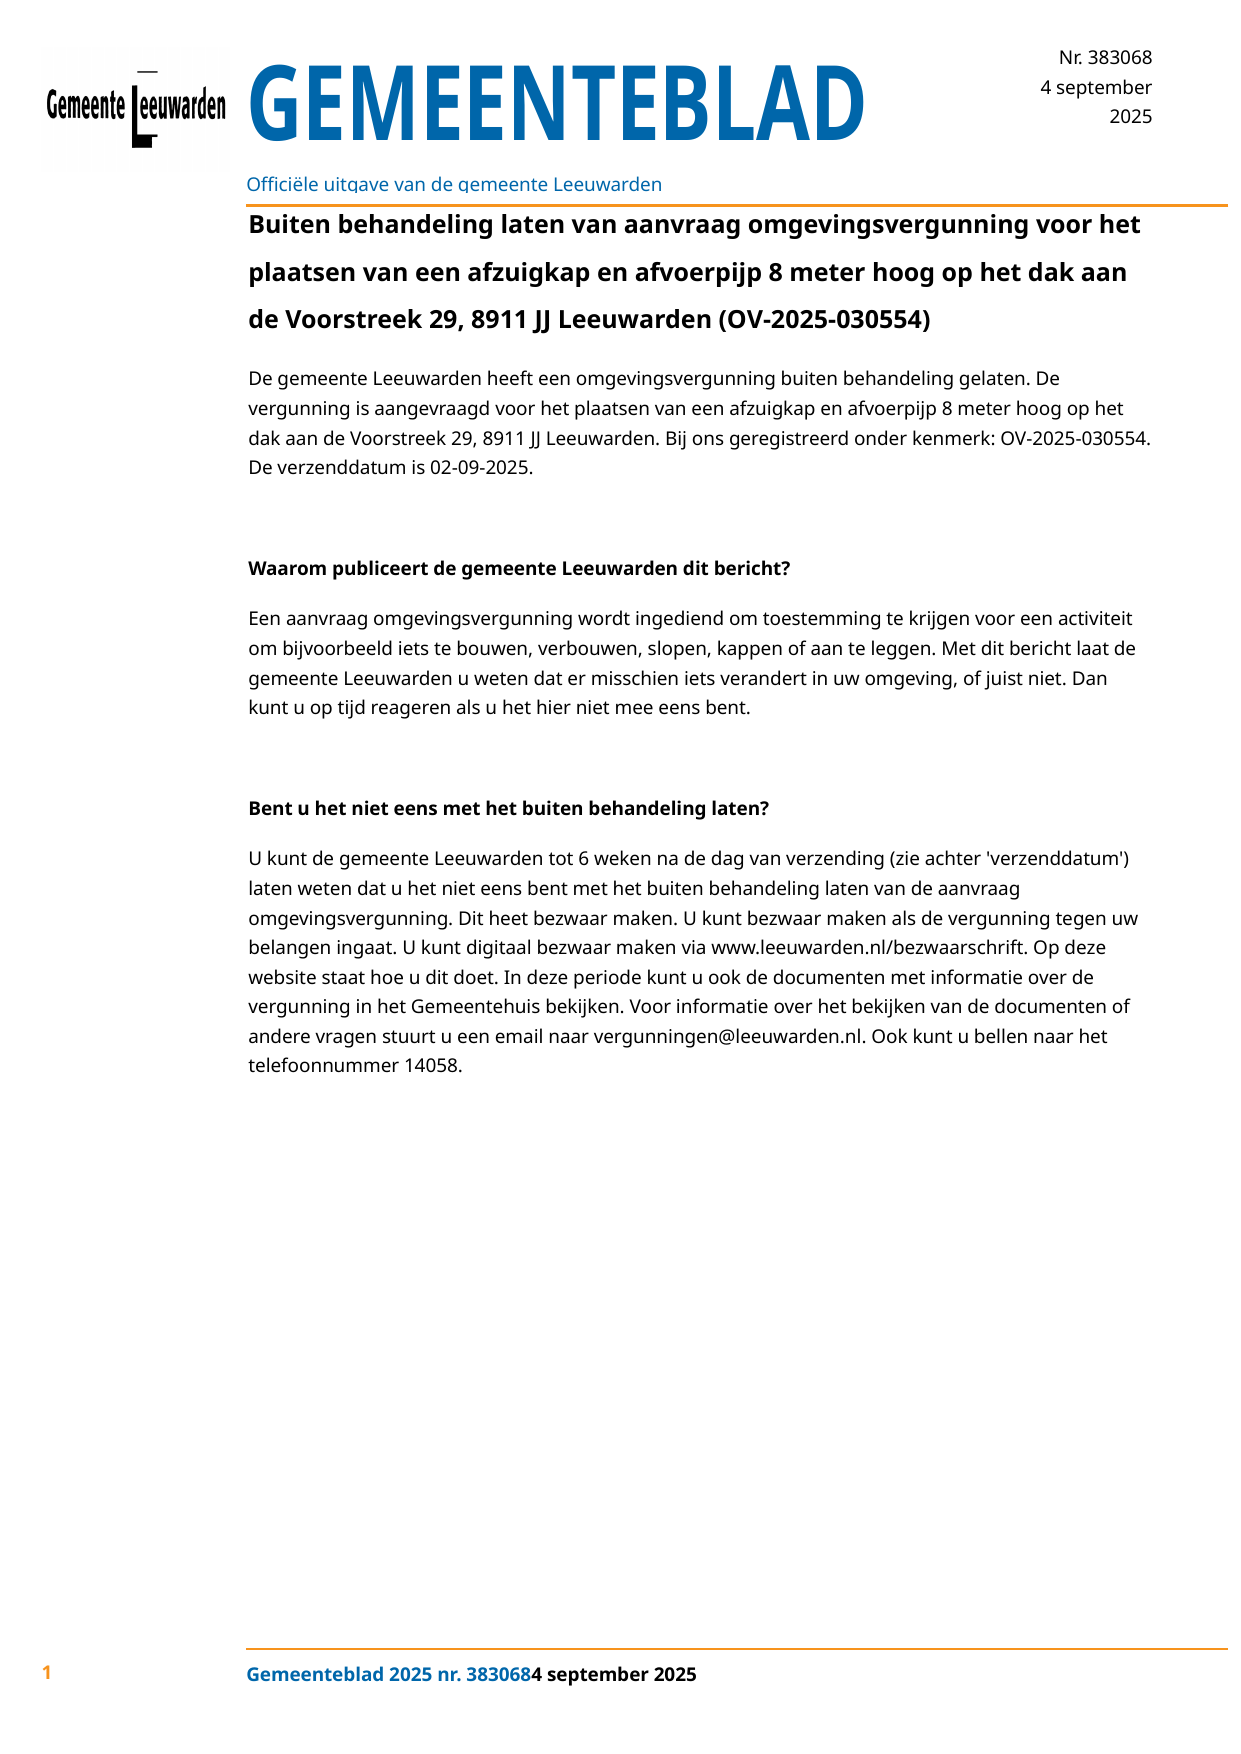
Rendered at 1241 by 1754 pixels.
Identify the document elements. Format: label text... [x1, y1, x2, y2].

text U kunt de gemeente Leeuwarden tot 6 weken na de dag van verzending (zie achter 'verzenddatum') laten weten dat u het niet eens bent met het buiten behandeling laten van de aanvraag omgevingsvergunning. Dit heet bezwaar maken. U kunt bezwaar maken als de vergunning tegen uw belangen ingaat. U kunt digitaal bezwaar maken via www.leeuwarden.nl/bezwaarschrift. Op deze website staat hoe u dit doet. In deze periode kunt u ook de documenten met informatie over de vergunning in het Gemeentehuis bekijken. Voor informatie over het bekijken van de documenten of andere vragen stuurt u een email naar vergunningen@leeuwarden.nl. Ook kunt u bellen naar het telefoonnummer 14058. [248, 846, 1152, 1078]
text De gemeente Leeuwarden heeft een omgevingsvergunning buiten behandeling gelaten. De vergunning is aangevraagd voor het plaatsen van een afzuigkap en afvoerpijp 8 meter hoog op het dak aan de Voorstreek 29, 8911 JJ Leeuwarden. Bij ons geregistreerd onder kenmerk: OV-2025-030554. De verzenddatum is 02-09-2025. [248, 366, 1152, 480]
text Een aanvraag omgevingsvergunning wordt ingediend om toestemming te krijgen voor een activiteit om bijvoorbeeld iets te bouwen, verbouwen, slopen, kappen of aan te leggen. Met dit bericht laat de gemeente Leeuwarden u weten dat er misschien iets verandert in uw omgeving, of juist niet. Dan kunt u op tijd reageren als u het hier niet mee eens bent. [248, 606, 1152, 720]
text Waarom publiceert de gemeente Leeuwarden dit bericht? [248, 555, 1152, 581]
text Bent u het niet eens met het buiten behandeling laten? [248, 795, 1152, 821]
text Buiten behandeling laten van aanvraag omgevingsvergunning voor het plaatsen van een afzuigkap en afvoerpijp 8 meter hoog op het dak aan de Voorstreek 29, 8911 JJ Leeuwarden (OV-2025-030554) [248, 207, 1152, 336]
picture [41, 47, 231, 172]
